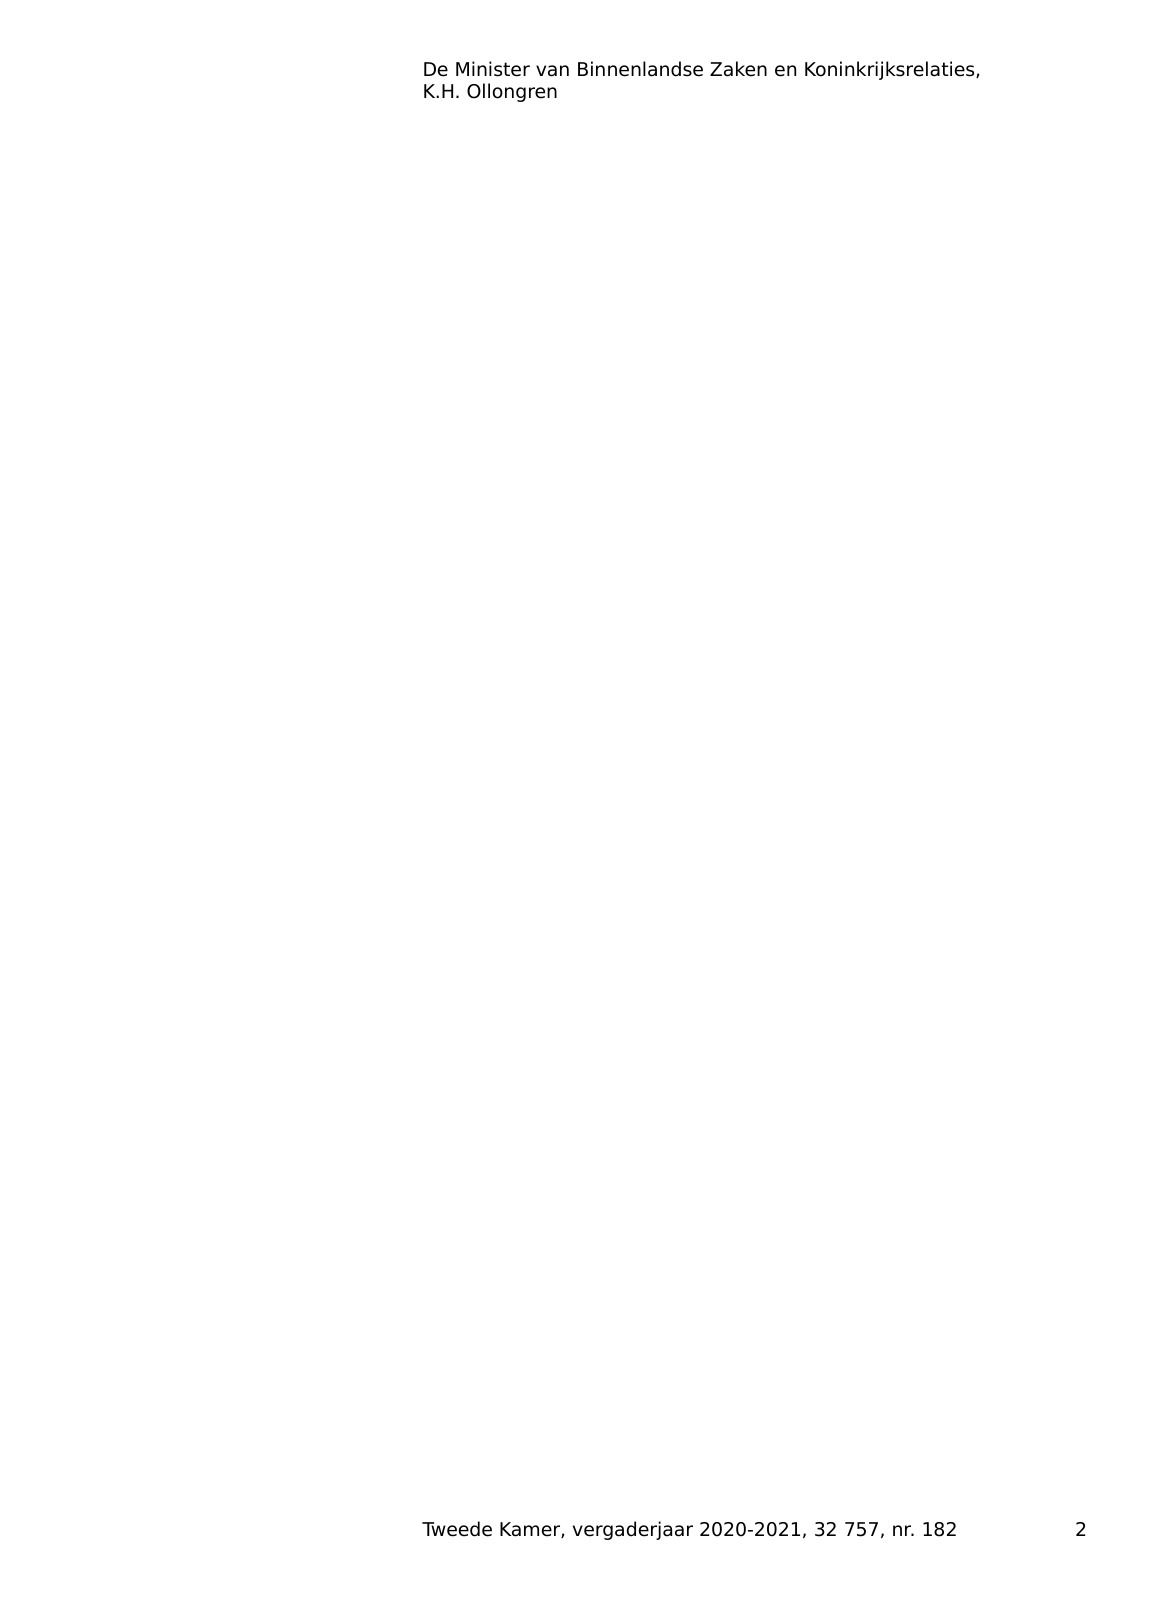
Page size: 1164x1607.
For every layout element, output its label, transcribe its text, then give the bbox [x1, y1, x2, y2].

text De Minister van Binnenlandse Zaken en Koninkrijksrelaties, K.H. Ollongren [422, 59, 1087, 103]
